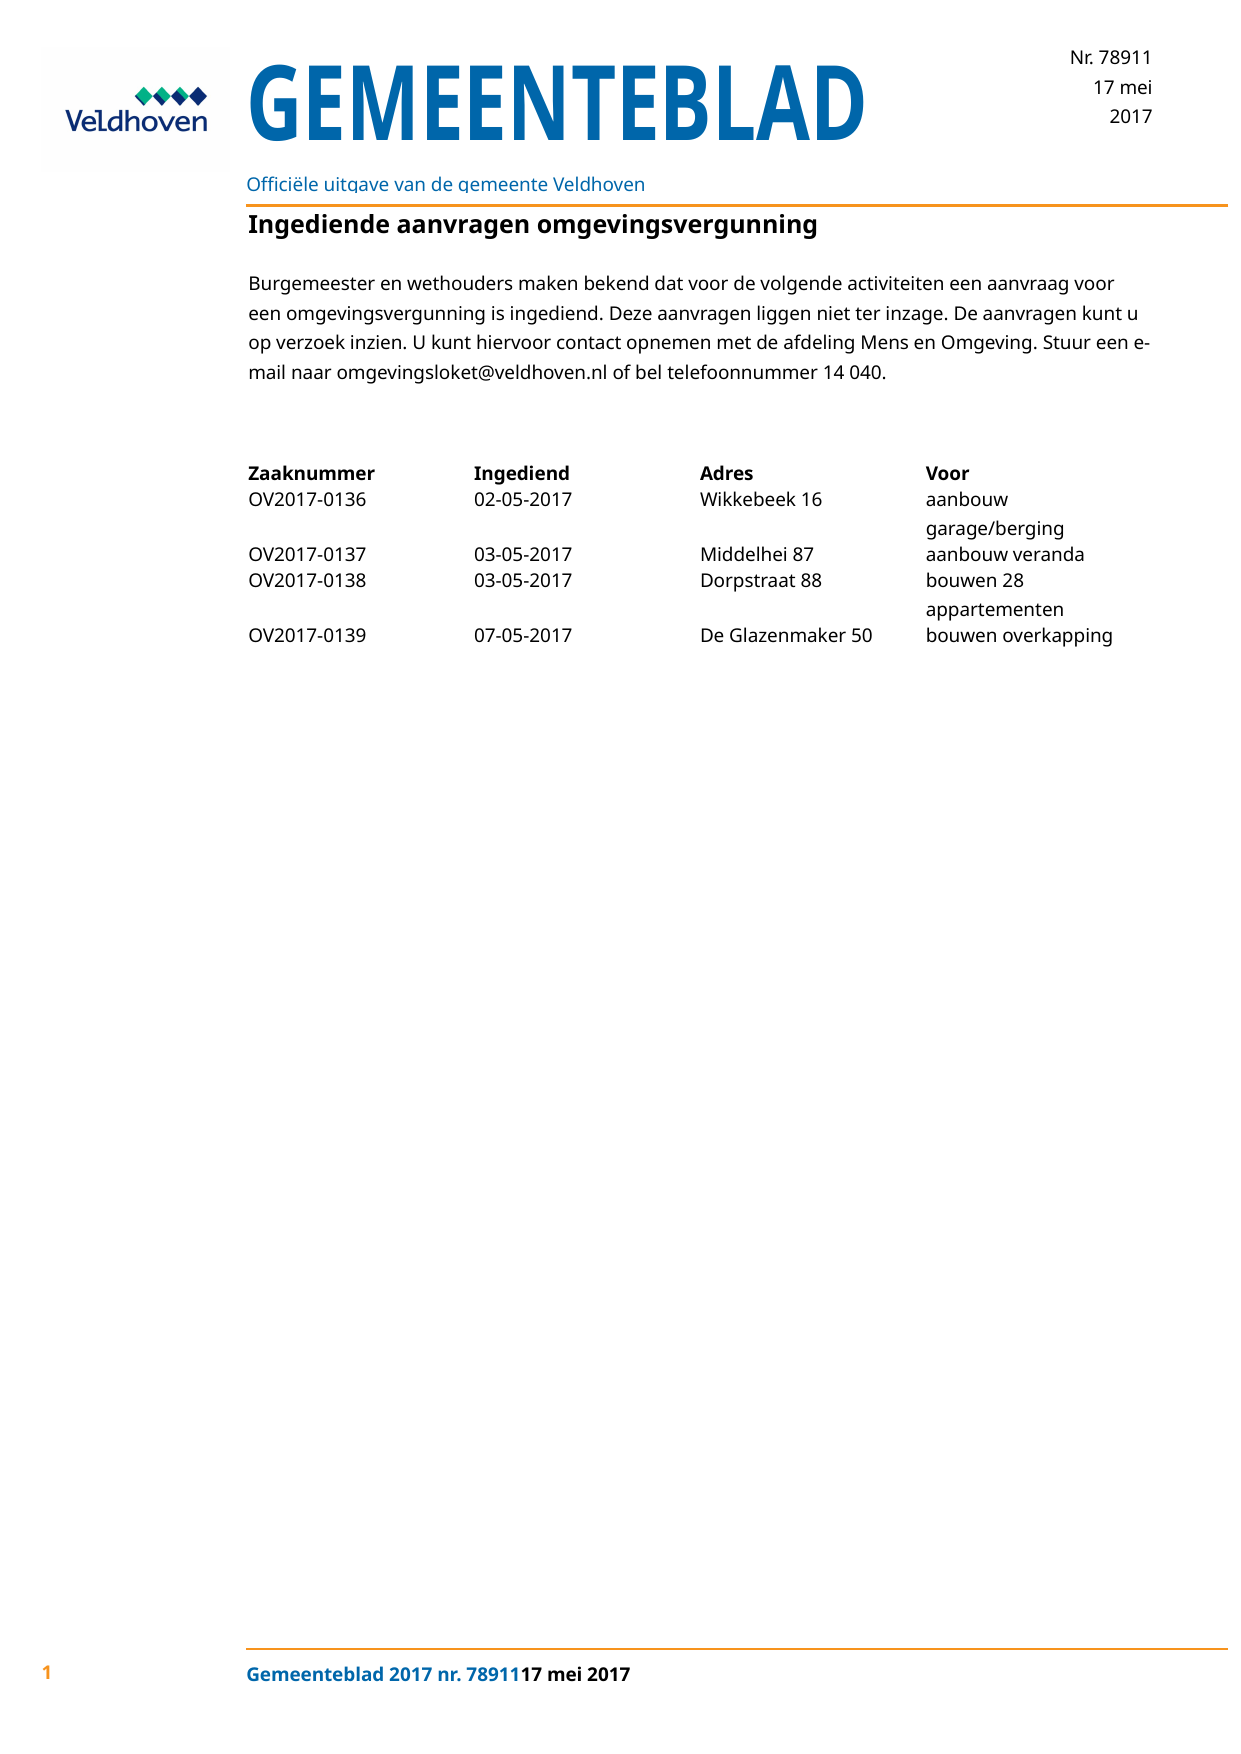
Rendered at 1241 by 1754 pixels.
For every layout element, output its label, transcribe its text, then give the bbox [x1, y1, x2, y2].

table_cell 07-05-2017 [474, 622, 700, 648]
table_cell bouwen overkapping [926, 622, 1152, 648]
table_cell Wikkebeek 16 [700, 486, 926, 541]
table_cell Middelhei 87 [700, 541, 926, 567]
table_cell OV2017-0137 [248, 541, 474, 567]
table_cell aanbouw veranda [926, 541, 1152, 567]
table_header Ingediend [474, 460, 700, 486]
table_header Voor [926, 460, 1152, 486]
table_cell 03-05-2017 [474, 567, 700, 622]
table_cell OV2017-0139 [248, 622, 474, 648]
text Burgemeester en wethouders maken bekend dat voor de volgende activiteiten een aanvraag voor een omgevingsvergunning is ingediend. Deze aanvragen liggen niet ter inzage. De aanvragen kunt u op verzoek inzien. U kunt hiervoor contact opnemen met de afdeling Mens en Omgeving. Stuur een e-mail naar omgevingsloket@veldhoven.nl of bel telefoonnummer 14 040. [248, 270, 1152, 385]
table_cell Dorpstraat 88 [700, 567, 926, 622]
text Ingediende aanvragen omgevingsvergunning [248, 207, 1152, 241]
table_cell 03-05-2017 [474, 541, 700, 567]
table_cell De Glazenmaker 50 [700, 622, 926, 648]
table_cell aanbouw garage/berging [926, 486, 1152, 541]
table_cell OV2017-0138 [248, 567, 474, 622]
picture [41, 47, 231, 172]
table_header Adres [700, 460, 926, 486]
table_cell bouwen 28 appartementen [926, 567, 1152, 622]
table_header Zaaknummer [248, 460, 474, 486]
table_cell OV2017-0136 [248, 486, 474, 541]
table_cell 02-05-2017 [474, 486, 700, 541]
